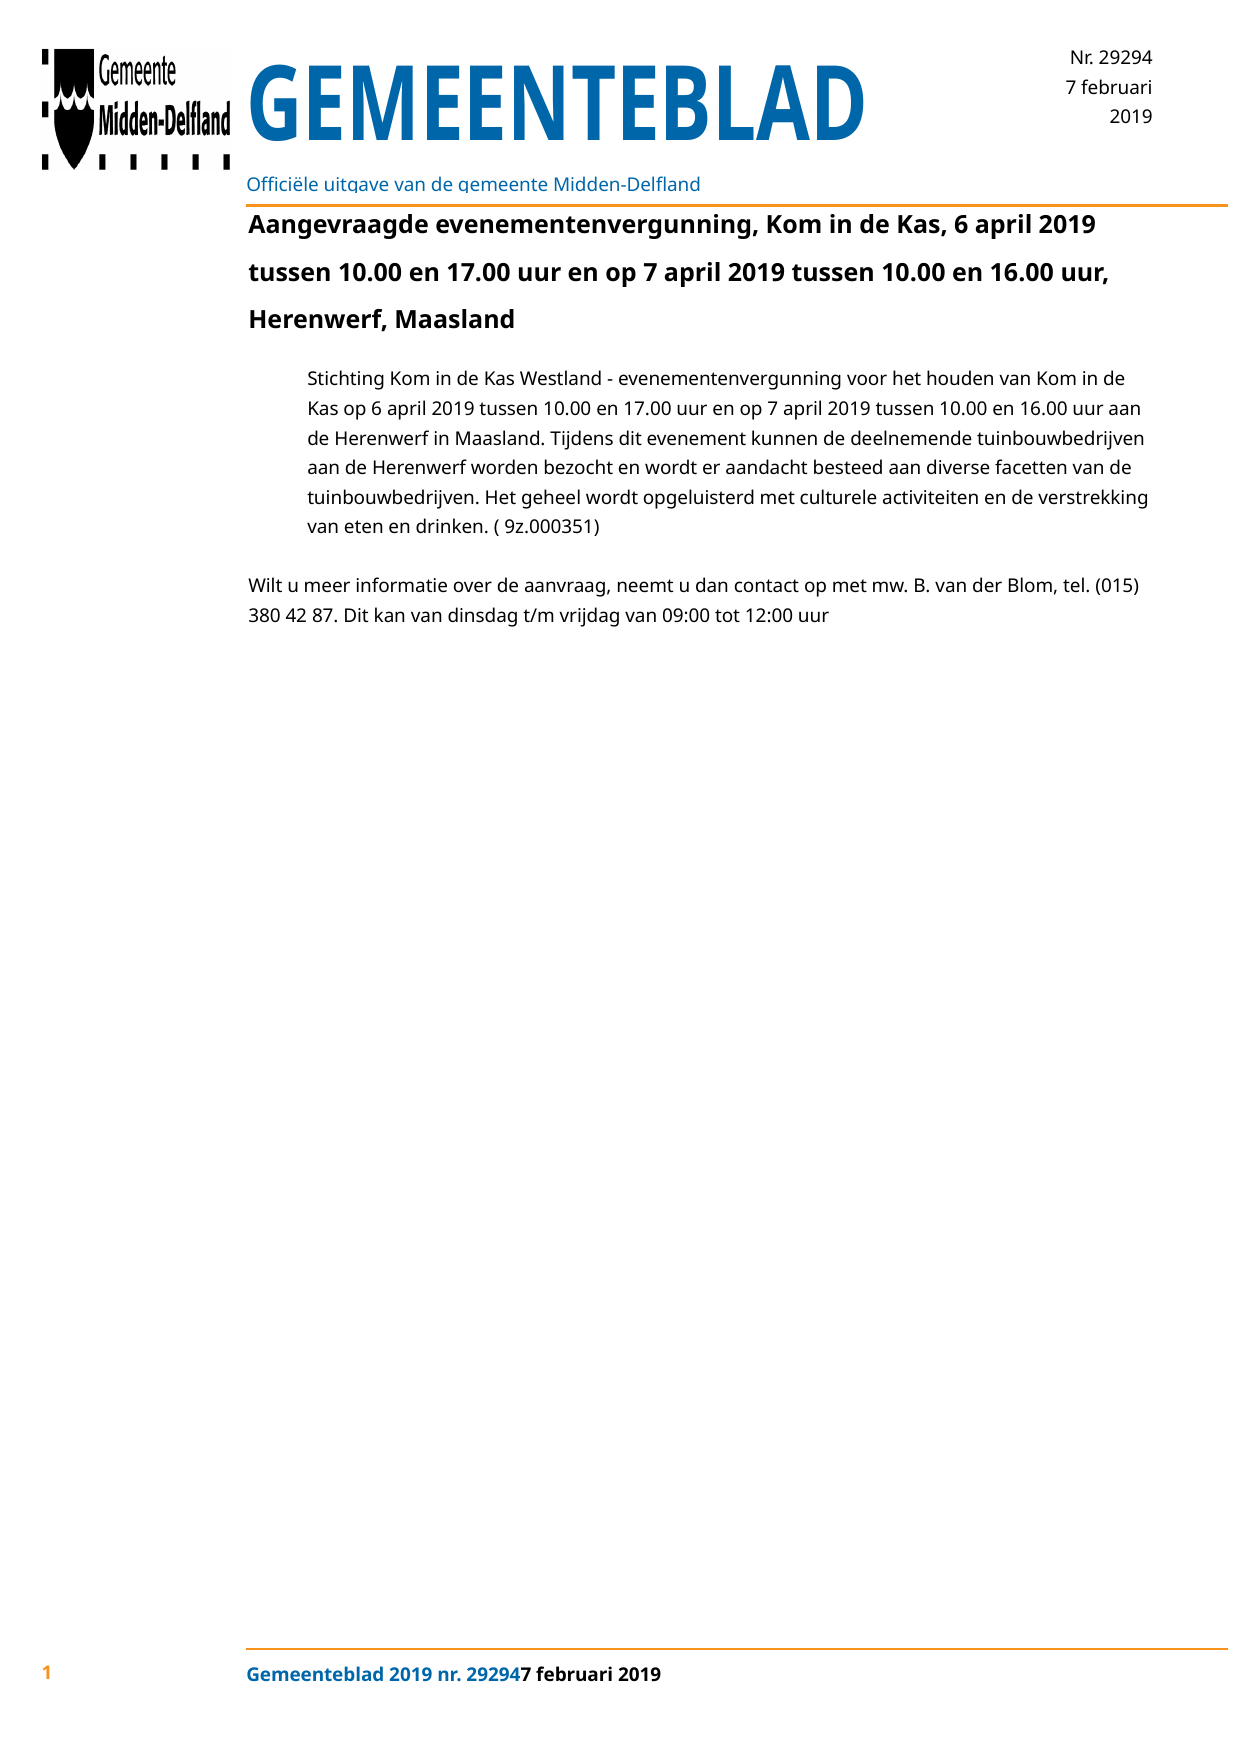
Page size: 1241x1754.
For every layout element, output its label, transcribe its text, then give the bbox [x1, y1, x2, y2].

text Wilt u meer informatie over de aanvraag, neemt u dan contact op met mw. B. van der Blom, tel. (015) 380 42 87. Dit kan van dinsdag t/m vrijdag van 09:00 tot 12:00 uur [248, 573, 1152, 628]
picture [41, 47, 231, 172]
text Aangevraagde evenementenvergunning, Kom in de Kas, 6 april 2019 tussen 10.00 en 17.00 uur en op 7 april 2019 tussen 10.00 en 16.00 uur, Herenwerf, Maasland [248, 207, 1152, 336]
list Stichting Kom in de Kas Westland - evenementenvergunning voor het houden van Kom in de Kas op 6 april 2019 tussen 10.00 en 17.00 uur en op 7 april 2019 tussen 10.00 en 16.00 uur aan de Herenwerf in Maasland. Tijdens dit evenement kunnen de deelnemende tuinbouwbedrijven aan de Herenwerf worden bezocht en wordt er aandacht besteed aan diverse facetten van de tuinbouwbedrijven. Het geheel wordt opgeluisterd met culturele activiteiten en de verstrekking van eten en drinken. ( 9z.000351) [248, 366, 1152, 539]
